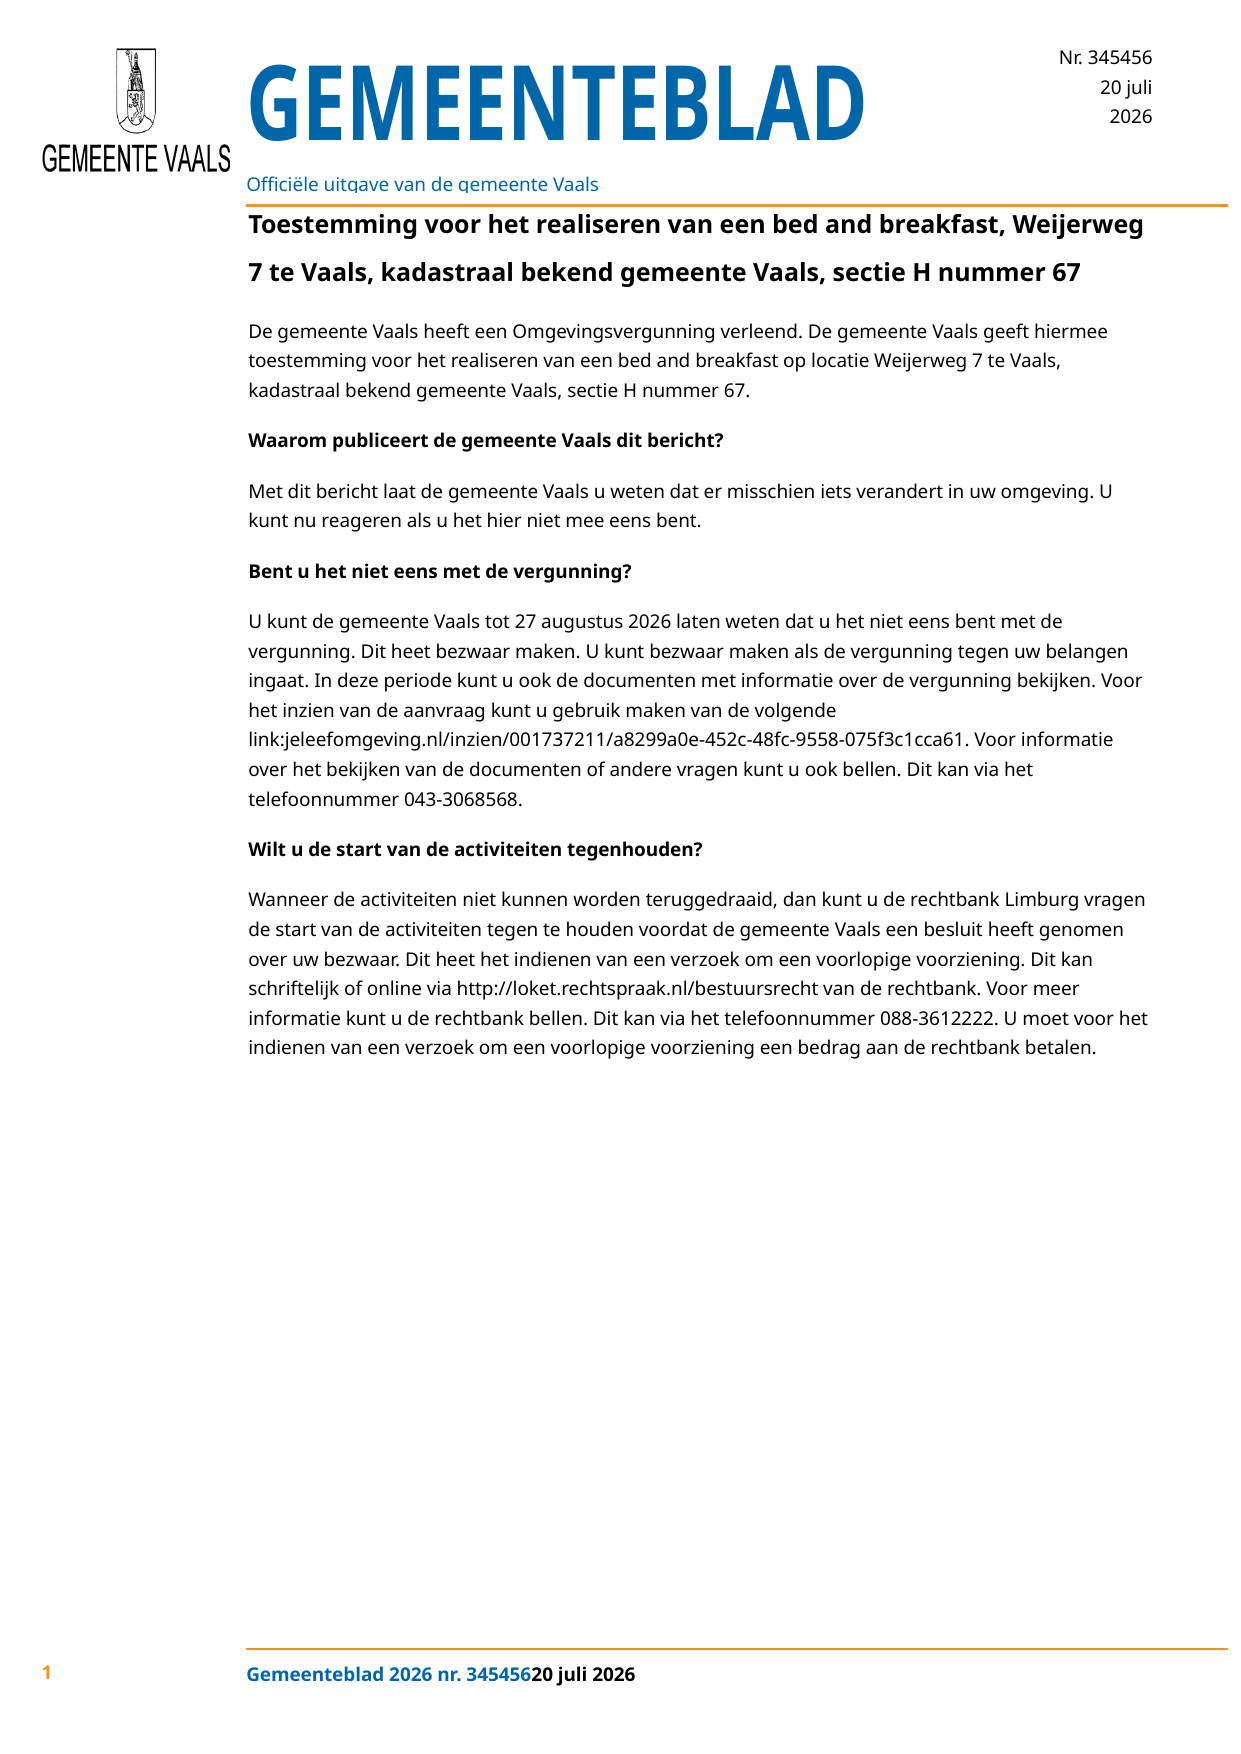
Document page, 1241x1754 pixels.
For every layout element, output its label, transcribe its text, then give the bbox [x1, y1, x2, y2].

text Bent u het niet eens met de vergunning? [248, 558, 1152, 584]
text Waarom publiceert de gemeente Vaals dit bericht? [248, 427, 1152, 453]
text Wanneer de activiteiten niet kunnen worden teruggedraaid, dan kunt u de rechtbank Limburg vragen de start van de activiteiten tegen te houden voordat de gemeente Vaals een besluit heeft genomen over uw bezwaar. Dit heet het indienen van een verzoek om een voorlopige voorziening. Dit kan schriftelijk of online via http://loket.rechtspraak.nl/bestuursrecht van de rechtbank. Voor meer informatie kunt u de rechtbank bellen. Dit kan via het telefoonnummer 088-3612222. U moet voor het indienen van een verzoek om een voorlopige voorziening een bedrag aan de rechtbank betalen. [248, 887, 1152, 1060]
text U kunt de gemeente Vaals tot 27 augustus 2026 laten weten dat u het niet eens bent met de vergunning. Dit heet bezwaar maken. U kunt bezwaar maken als de vergunning tegen uw belangen ingaat. In deze periode kunt u ook de documenten met informatie over de vergunning bekijken. Voor het inzien van de aanvraag kunt u gebruik maken van de volgende link:jeleefomgeving.nl/inzien/001737211/a8299a0e-452c-48fc-9558-075f3c1cca61. Voor informatie over het bekijken van de documenten of andere vragen kunt u ook bellen. Dit kan via het telefoonnummer 043-3068568. [248, 608, 1152, 812]
text Met dit bericht laat de gemeente Vaals u weten dat er misschien iets verandert in uw omgeving. U kunt nu reageren als u het hier niet mee eens bent. [248, 478, 1152, 533]
picture [41, 47, 231, 172]
text Wilt u de start van de activiteiten tegenhouden? [248, 836, 1152, 862]
text Toestemming voor het realiseren van een bed and breakfast, Weijerweg 7 te Vaals, kadastraal bekend gemeente Vaals, sectie H nummer 67 [248, 207, 1152, 288]
text De gemeente Vaals heeft een Omgevingsvergunning verleend. De gemeente Vaals geeft hiermee toestemming voor het realiseren van een bed and breakfast op locatie Weijerweg 7 te Vaals, kadastraal bekend gemeente Vaals, sectie H nummer 67. [248, 318, 1152, 403]
